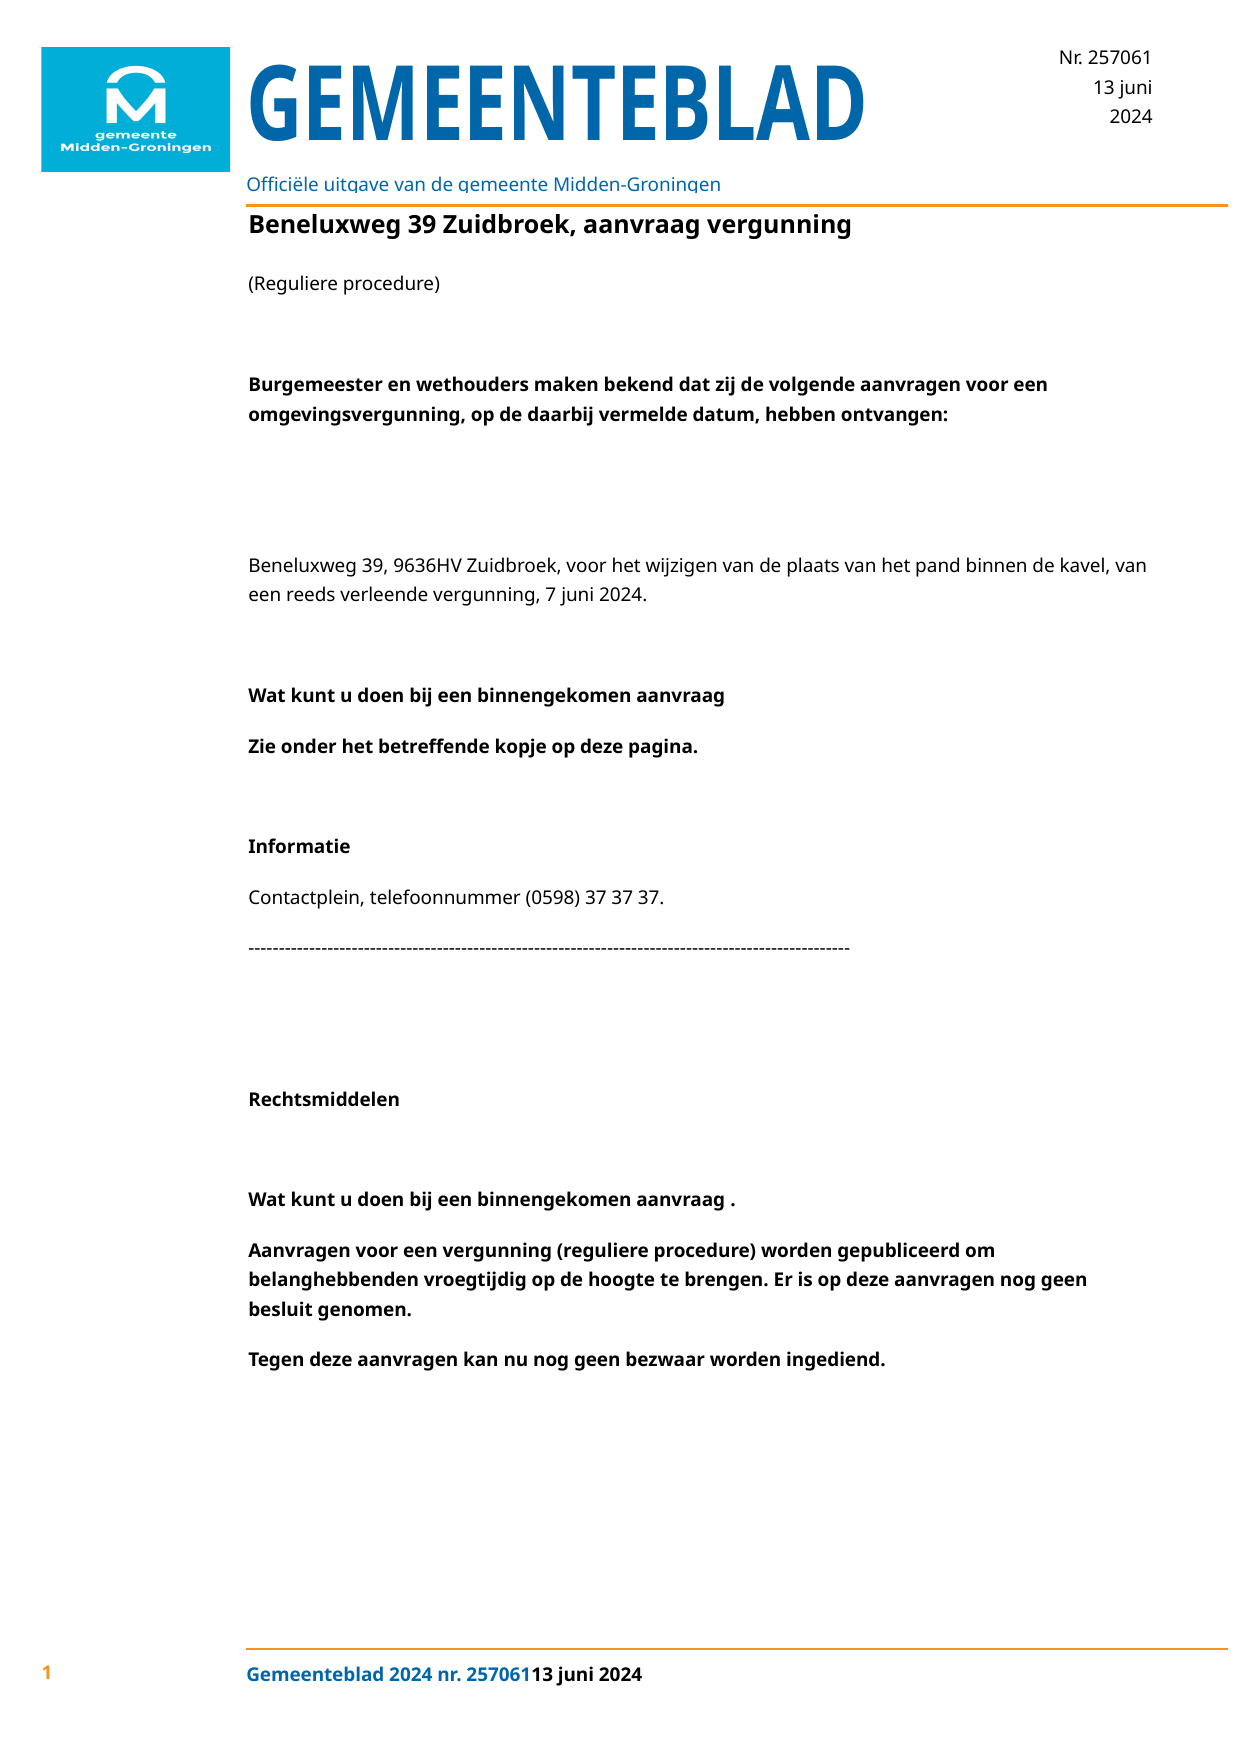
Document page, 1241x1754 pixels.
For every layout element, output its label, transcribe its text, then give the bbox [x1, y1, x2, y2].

text Aanvragen voor een vergunning (reguliere procedure) worden gepubliceerd om belanghebbenden vroegtijdig op de hoogte te brengen. Er is op deze aanvragen nog geen besluit genomen. [248, 1237, 1152, 1322]
text (Reguliere procedure) [248, 270, 1152, 296]
text Burgemeester en wethouders maken bekend dat zij de volgende aanvragen voor een omgevingsvergunning, op de daarbij vermelde datum, hebben ontvangen: [248, 371, 1152, 426]
text Tegen deze aanvragen kan nu nog geen bezwaar worden ingediend. [248, 1347, 1152, 1372]
text Zie onder het betreffende kopje op deze pagina. [248, 733, 1152, 758]
picture [107, 89, 165, 122]
text Beneluxweg 39 Zuidbroek, aanvraag vergunning [248, 207, 1152, 241]
text Wat kunt u doen bij een binnengekomen aanvraag . [248, 1187, 1152, 1212]
text --------------------------------------------------------------------------------------------------- [248, 934, 1152, 960]
text Wat kunt u doen bij een binnengekomen aanvraag [248, 682, 1152, 708]
text Beneluxweg 39, 9636HV Zuidbroek, voor het wijzigen van de plaats van het pand binnen de kavel, van een reeds verleende vergunning, 7 juni 2024. [248, 552, 1152, 607]
text Contactplein, telefoonnummer (0598) 37 37 37. [248, 884, 1152, 910]
picture [184, 146, 190, 153]
picture [108, 66, 164, 82]
text Rechtsmiddelen [248, 1086, 1152, 1111]
text Informatie [248, 834, 1152, 859]
